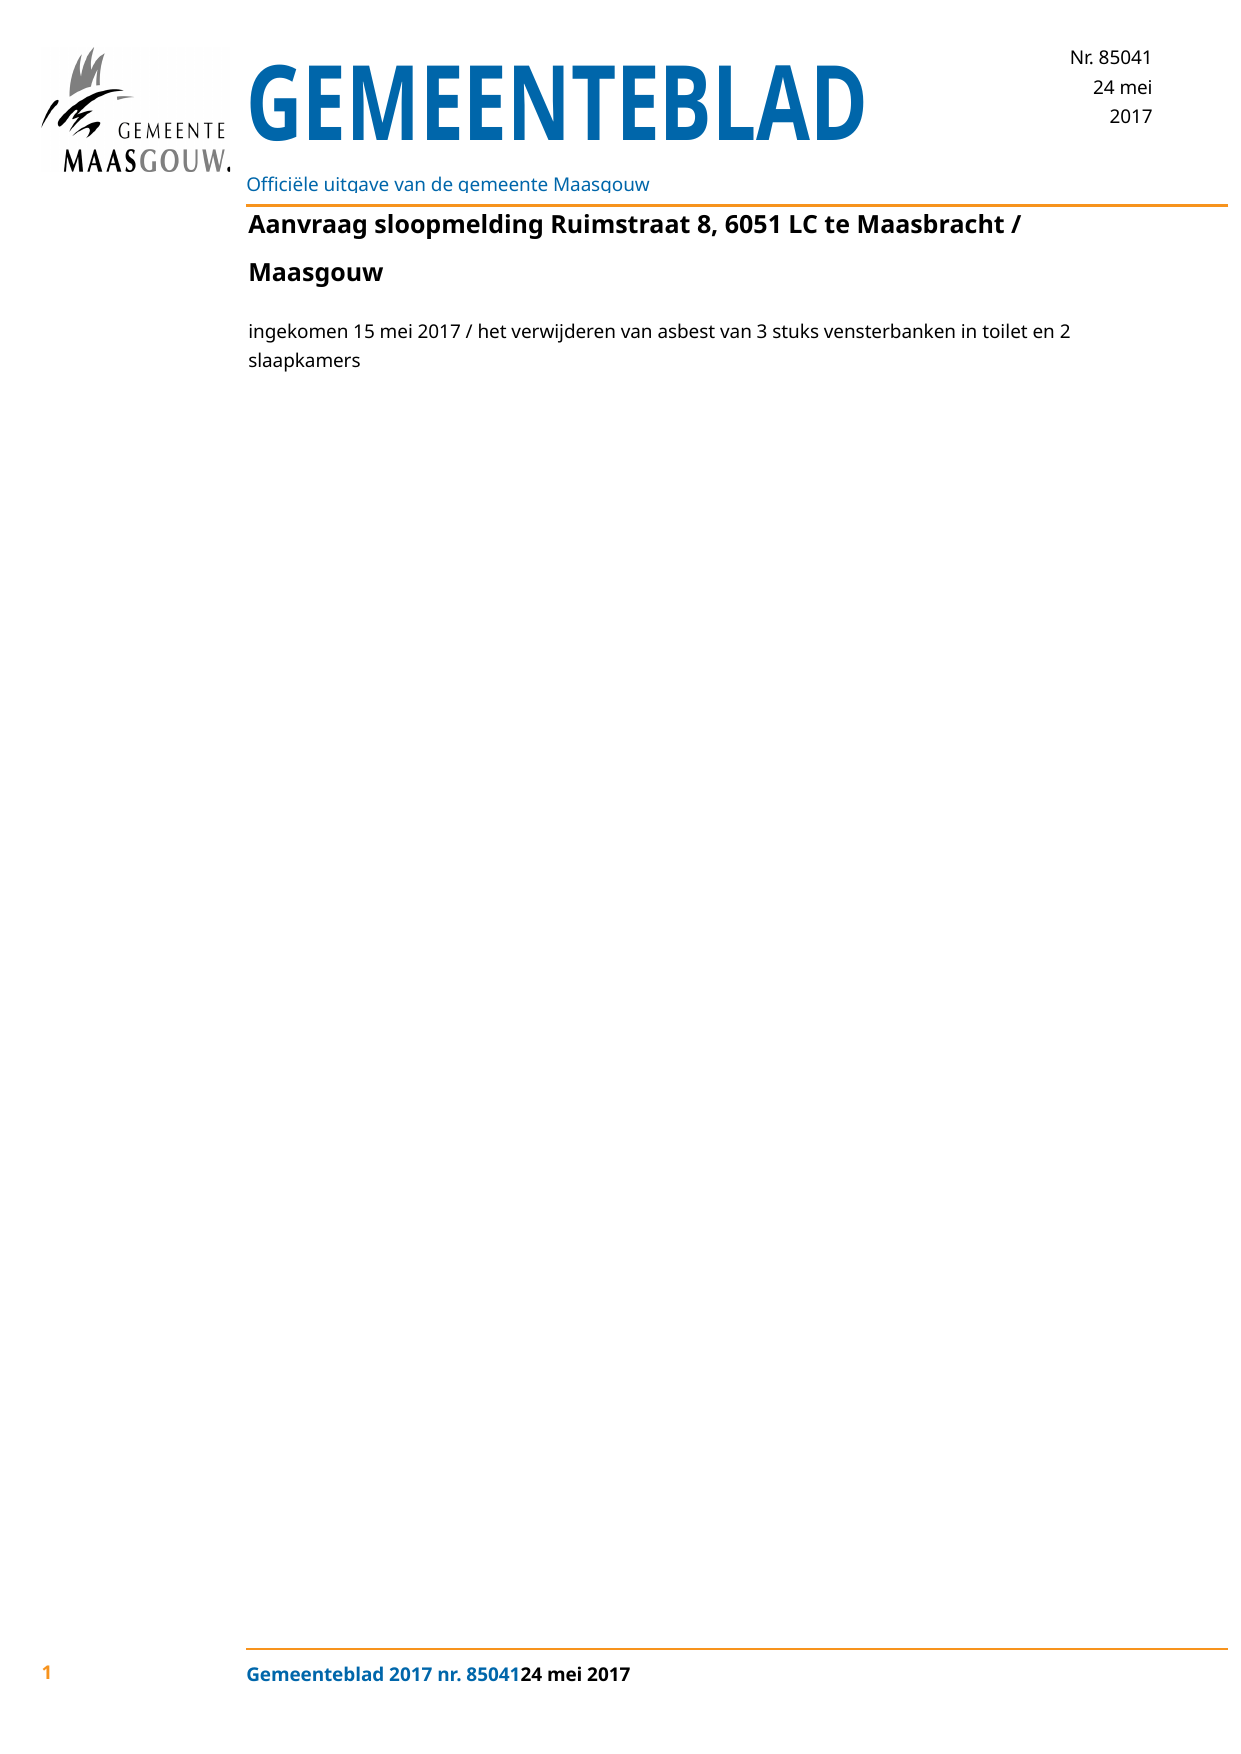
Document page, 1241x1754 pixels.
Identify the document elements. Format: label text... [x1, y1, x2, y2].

text Aanvraag sloopmelding Ruimstraat 8, 6051 LC te Maasbracht / Maasgouw [248, 207, 1152, 288]
text ingekomen 15 mei 2017 / het verwijderen van asbest van 3 stuks vensterbanken in toilet en 2 slaapkamers [248, 318, 1152, 373]
picture [41, 47, 231, 172]
